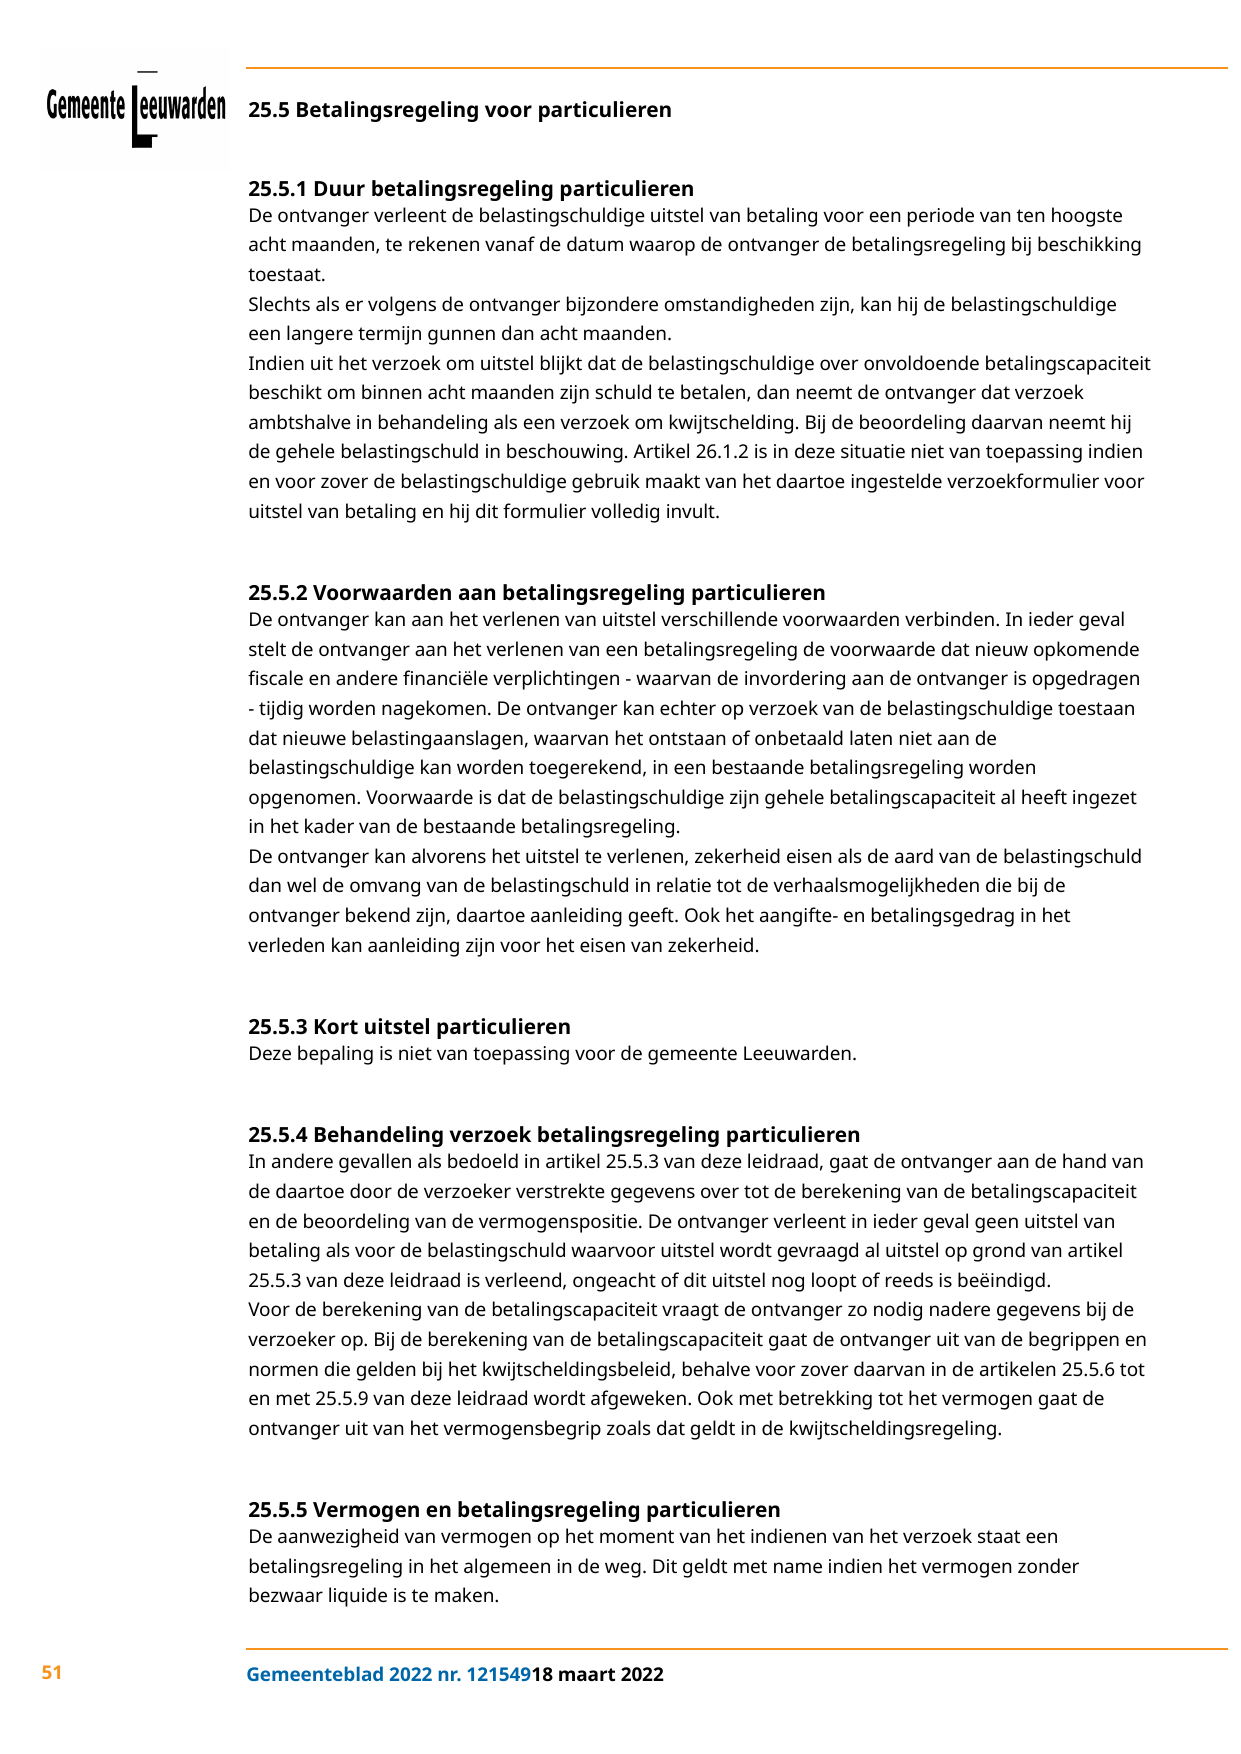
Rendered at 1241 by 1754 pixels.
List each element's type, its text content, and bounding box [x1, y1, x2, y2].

text Indien uit het verzoek om uitstel blijkt dat de belastingschuldige over onvoldoende betalingscapaciteit beschikt om binnen acht maanden zijn schuld te betalen, dan neemt de ontvanger dat verzoek ambtshalve in behandeling als een verzoek om kwijtschelding. Bij de beoordeling daarvan neemt hij de gehele belastingschuld in beschouwing. Artikel 26.1.2 is in deze situatie niet van toepassing indien en voor zover de belastingschuldige gebruik maakt van het daartoe ingestelde verzoekformulier voor uitstel van betaling en hij dit formulier volledig invult. [248, 350, 1152, 524]
text Slechts als er volgens de ontvanger bijzondere omstandigheden zijn, kan hij de belastingschuldige een langere termijn gunnen dan acht maanden. [248, 291, 1152, 346]
text In andere gevallen als bedoeld in artikel 25.5.3 van deze leidraad, gaat de ontvanger aan de hand van de daartoe door de verzoeker verstrekte gegevens over tot de berekening van de betalingscapaciteit en de beoordeling van de vermogenspositie. De ontvanger verleent in ieder geval geen uitstel van betaling als voor de belastingschuld waarvoor uitstel wordt gevraagd al uitstel op grond van artikel 25.5.3 van deze leidraad is verleend, ongeacht of dit uitstel nog loopt of reeds is beëindigd. [248, 1149, 1152, 1293]
text De aanwezigheid van vermogen op het moment van het indienen van het verzoek staat een betalingsregeling in het algemeen in de weg. Dit geldt met name indien het vermogen zonder bezwaar liquide is te maken. [248, 1523, 1152, 1608]
picture [41, 47, 231, 172]
text 25.5.5 Vermogen en betalingsregeling particulieren [248, 1495, 1152, 1523]
text De ontvanger kan aan het verlenen van uitstel verschillende voorwaarden verbinden. In ieder geval stelt de ontvanger aan het verlenen van een betalingsregeling de voorwaarde dat nieuw opkomende fiscale en andere financiële verplichtingen - waarvan de invordering aan de ontvanger is opgedragen - tijdig worden nagekomen. De ontvanger kan echter op verzoek van de belastingschuldige toestaan dat nieuwe belastingaanslagen, waarvan het ontstaan of onbetaald laten niet aan de belastingschuldige kan worden toegerekend, in een bestaande betalingsregeling worden opgenomen. Voorwaarde is dat de belastingschuldige zijn gehele betalingscapaciteit al heeft ingezet in het kader van de bestaande betalingsregeling. [248, 606, 1152, 839]
text De ontvanger verleent de belastingschuldige uitstel van betaling voor een periode van ten hoogste acht maanden, te rekenen vanaf de datum waarop de ontvanger de betalingsregeling bij beschikking toestaat. [248, 202, 1152, 287]
text 25.5.2 Voorwaarden aan betalingsregeling particulieren [248, 578, 1152, 606]
text 25.5.1 Duur betalingsregeling particulieren [248, 174, 1152, 202]
text Voor de berekening van de betalingscapaciteit vraagt de ontvanger zo nodig nadere gegevens bij de verzoeker op. Bij de berekening van de betalingscapaciteit gaat de ontvanger uit van de begrippen en normen die gelden bij het kwijtscheldingsbeleid, behalve voor zover daarvan in de artikelen 25.5.6 tot en met 25.5.9 van deze leidraad wordt afgeweken. Ook met betrekking tot het vermogen gaat de ontvanger uit van het vermogensbegrip zoals dat geldt in de kwijtscheldingsregeling. [248, 1297, 1152, 1441]
text Deze bepaling is niet van toepassing voor de gemeente Leeuwarden. [248, 1040, 1152, 1066]
text De ontvanger kan alvorens het uitstel te verlenen, zekerheid eisen als de aard van de belastingschuld dan wel de omvang van de belastingschuld in relatie tot de verhaalsmogelijkheden die bij de ontvanger bekend zijn, daartoe aanleiding geeft. Ook het aangifte- en betalingsgedrag in het verleden kan aanleiding zijn voor het eisen van zekerheid. [248, 843, 1152, 957]
text 25.5 Betalingsregeling voor particulieren [248, 95, 1152, 123]
text 25.5.4 Behandeling verzoek betalingsregeling particulieren [248, 1120, 1152, 1149]
text 25.5.3 Kort uitstel particulieren [248, 1012, 1152, 1040]
